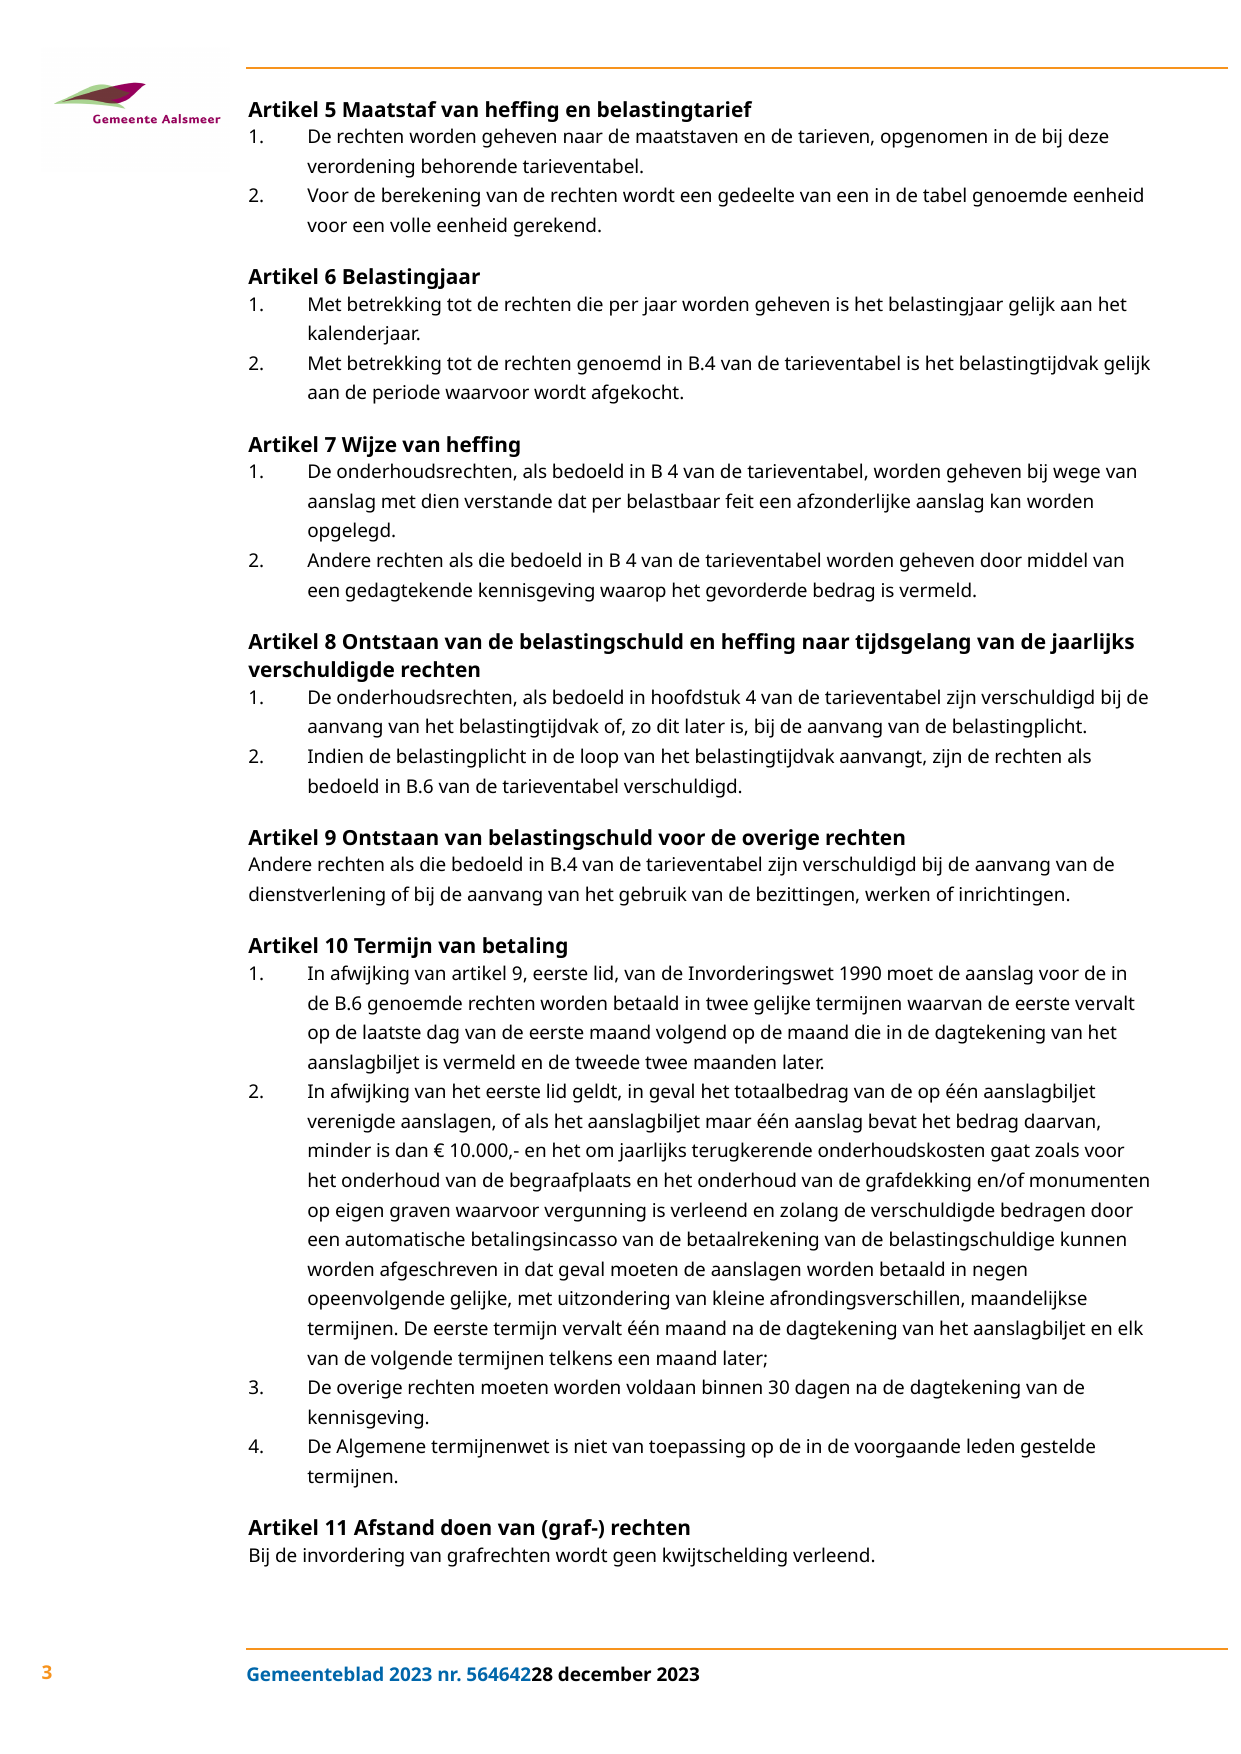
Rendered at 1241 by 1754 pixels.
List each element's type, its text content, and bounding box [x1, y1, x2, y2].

list In afwijking van het eerste lid geldt, in geval het totaalbedrag van de op één aanslagbiljet verenigde aanslagen, of als het aanslagbiljet maar één aanslag bevat het bedrag daarvan, minder is dan € 10.000,- en het om jaarlijks terugkerende onderhoudskosten gaat zoals voor het onderhoud van de begraafplaats en het onderhoud van de grafdekking en/of monumenten op eigen graven waarvoor vergunning is verleend en zolang de verschuldigde bedragen door een automatische betalingsincasso van de betaalrekening van de belastingschuldige kunnen worden afgeschreven in dat geval moeten de aanslagen worden betaald in negen opeenvolgende gelijke, met uitzondering van kleine afrondingsverschillen, maandelijkse termijnen. De eerste termijn vervalt één maand na de dagtekening van het aanslagbiljet en elk van de volgende termijnen telkens een maand later; [248, 1078, 1152, 1370]
text Artikel 8 Ontstaan van de belastingschuld en heffing naar tijdsgelang van de jaarlijks verschuldigde rechten [248, 627, 1152, 684]
text Artikel 7 Wijze van heffing [248, 430, 1152, 458]
picture [41, 47, 231, 172]
list De onderhoudsrechten, als bedoeld in hoofdstuk 4 van de tarieventabel zijn verschuldigd bij de aanvang van het belastingtijdvak of, zo dit later is, bij de aanvang van de belastingplicht. [248, 684, 1152, 739]
list De overige rechten moeten worden voldaan binnen 30 dagen na de dagtekening van de kennisgeving. [248, 1374, 1152, 1429]
list Andere rechten als die bedoeld in B 4 van de tarieventabel worden geheven door middel van een gedagtekende kennisgeving waarop het gevorderde bedrag is vermeld. [248, 547, 1152, 602]
text Bij de invordering van grafrechten wordt geen kwijtschelding verleend. [248, 1542, 1152, 1568]
list In afwijking van artikel 9, eerste lid, van de Invorderingswet 1990 moet de aanslag voor de in de B.6 genoemde rechten worden betaald in twee gelijke termijnen waarvan de eerste vervalt op de laatste dag van de eerste maand volgend op de maand die in de dagtekening van het aanslagbiljet is vermeld en de tweede twee maanden later. [248, 960, 1152, 1074]
text Artikel 5 Maatstaf van heffing en belastingtarief [248, 95, 1152, 123]
text Artikel 6 Belastingjaar [248, 262, 1152, 291]
list De onderhoudsrechten, als bedoeld in B 4 van de tarieventabel, worden geheven bij wege van aanslag met dien verstande dat per belastbaar feit een afzonderlijke aanslag kan worden opgelegd. [248, 458, 1152, 543]
list De rechten worden geheven naar de maatstaven en de tarieven, opgenomen in de bij deze verordening behorende tarieventabel. [248, 123, 1152, 178]
list Met betrekking tot de rechten genoemd in B.4 van de tarieventabel is het belastingtijdvak gelijk aan de periode waarvoor wordt afgekocht. [248, 350, 1152, 405]
text Andere rechten als die bedoeld in B.4 van de tarieventabel zijn verschuldigd bij de aanvang van de dienstverlening of bij de aanvang van het gebruik van de bezittingen, werken of inrichtingen. [248, 852, 1152, 907]
list Met betrekking tot de rechten die per jaar worden geheven is het belastingjaar gelijk aan het kalenderjaar. [248, 291, 1152, 346]
list Indien de belastingplicht in de loop van het belastingtijdvak aanvangt, zijn de rechten als bedoeld in B.6 van de tarieventabel verschuldigd. [248, 743, 1152, 798]
list De Algemene termijnenwet is niet van toepassing op de in de voorgaande leden gestelde termijnen. [248, 1433, 1152, 1489]
text Artikel 9 Ontstaan van belastingschuld voor de overige rechten [248, 823, 1152, 852]
list Voor de berekening van de rechten wordt een gedeelte van een in de tabel genoemde eenheid voor een volle eenheid gerekend. [248, 182, 1152, 238]
text Artikel 10 Termijn van betaling [248, 932, 1152, 960]
text Artikel 11 Afstand doen van (graf-) rechten [248, 1513, 1152, 1542]
